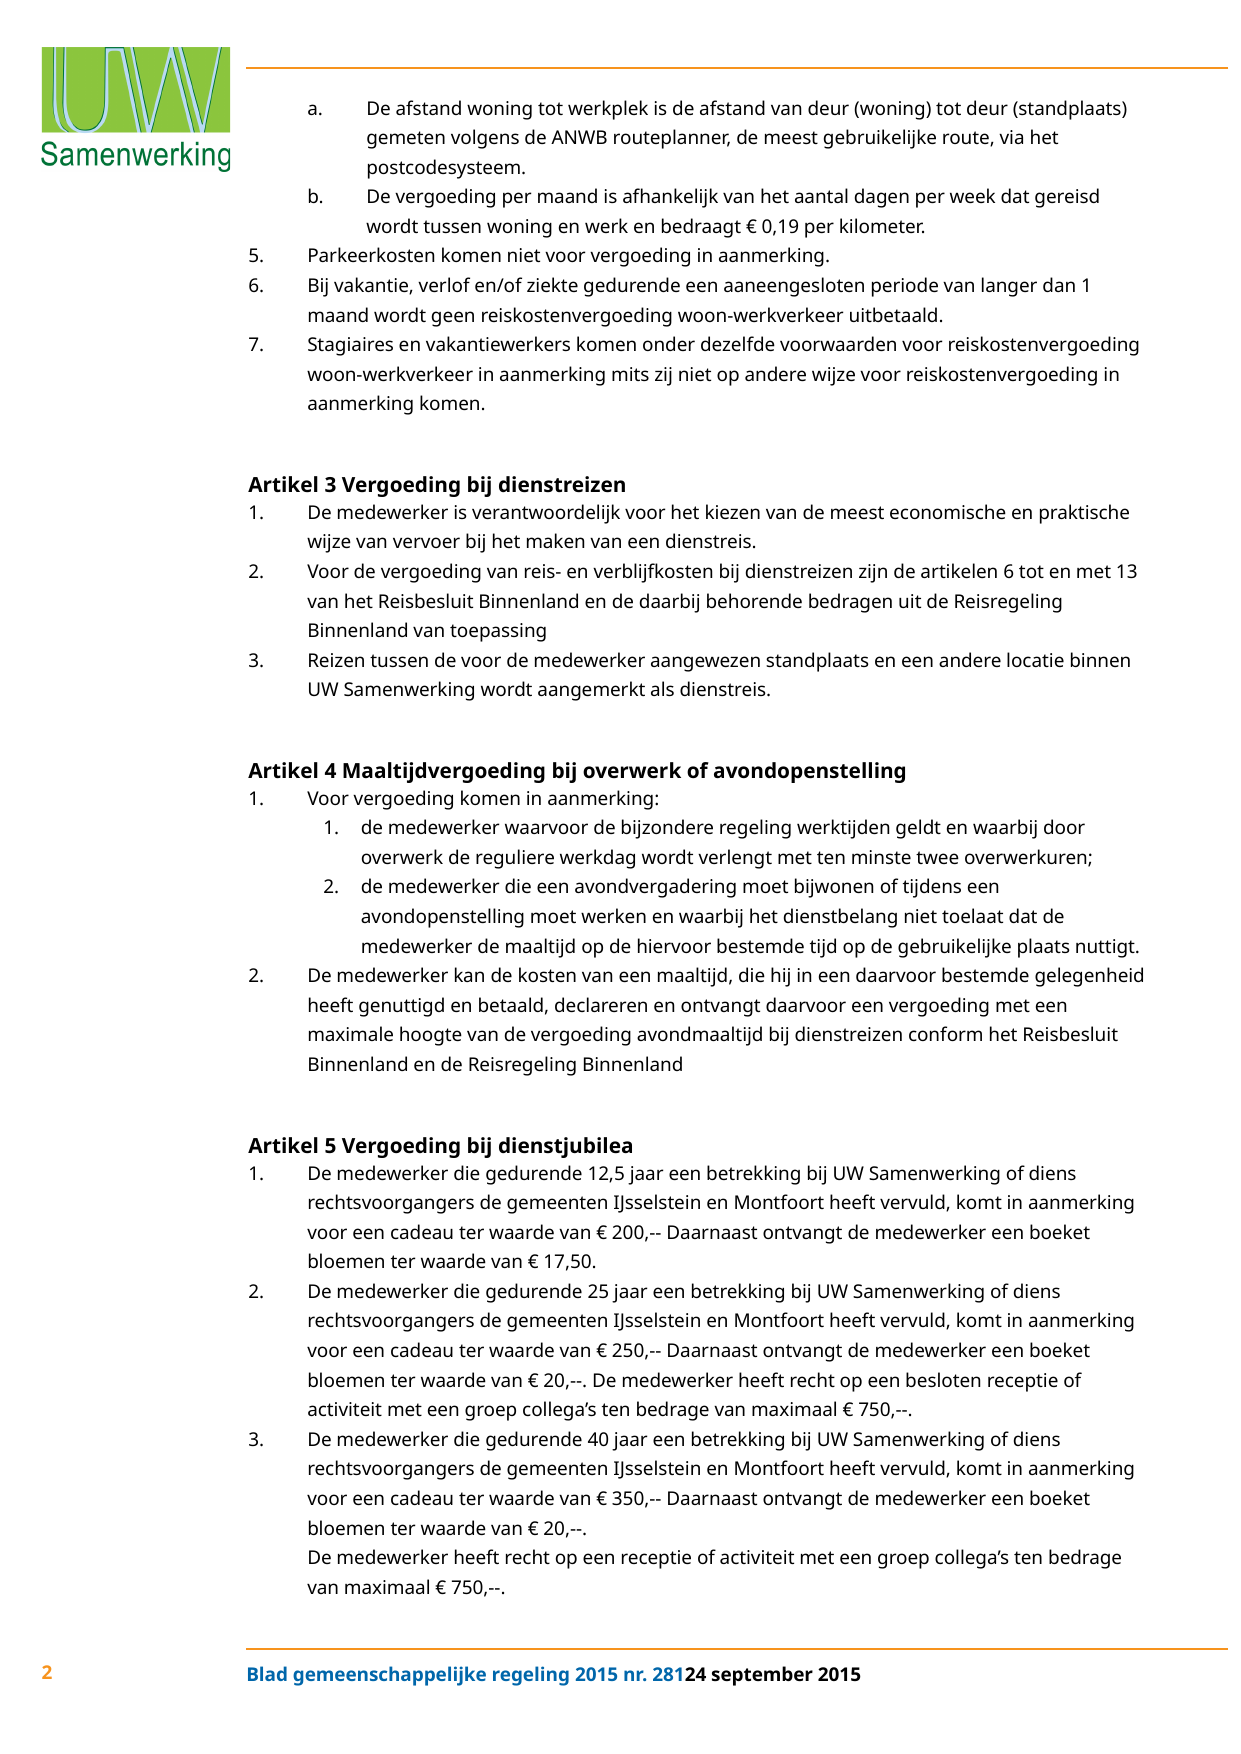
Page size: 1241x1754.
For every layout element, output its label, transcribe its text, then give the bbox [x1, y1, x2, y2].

list De medewerker is verantwoordelijk voor het kiezen van de meest economische en praktische wijze van vervoer bij het maken van een dienstreis. [248, 499, 1152, 554]
list De medewerker die gedurende 25 jaar een betrekking bij UW Samenwerking of diens rechtsvoorgangers de gemeenten IJsselstein en Montfoort heeft vervuld, komt in aanmerking voor een cadeau ter waarde van € 250,-- Daarnaast ontvangt de medewerker een boeket bloemen ter waarde van € 20,--. De medewerker heeft recht op een besloten receptie of activiteit met een groep collega’s ten bedrage van maximaal € 750,--. [248, 1278, 1152, 1422]
list Voor de vergoeding van reis- en verblijfkosten bij dienstreizen zijn de artikelen 6 tot en met 13 van het Reisbesluit Binnenland en de daarbij behorende bedragen uit de Reisregeling Binnenland van toepassing [248, 558, 1152, 643]
list De medewerker kan de kosten van een maaltijd, die hij in een daarvoor bestemde gelegenheid heeft genuttigd en betaald, declareren en ontvangt daarvoor een vergoeding met een maximale hoogte van de vergoeding avondmaaltijd bij dienstreizen conform het Reisbesluit Binnenland en de Reisregeling Binnenland [248, 962, 1152, 1077]
list de medewerker die een avondvergadering moet bijwonen of tijdens een avondopenstelling moet werken en waarbij het dienstbelang niet toelaat dat de medewerker de maaltijd op de hiervoor bestemde tijd op de gebruikelijke plaats nuttigt. [323, 874, 1152, 959]
text Artikel 4 Maaltijdvergoeding bij overwerk of avondopenstelling [248, 757, 1152, 785]
list De medewerker die gedurende 12,5 jaar een betrekking bij UW Samenwerking of diens rechtsvoorgangers de gemeenten IJsselstein en Montfoort heeft vervuld, komt in aanmerking voor een cadeau ter waarde van € 200,-- Daarnaast ontvangt de medewerker een boeket bloemen ter waarde van € 17,50. [248, 1160, 1152, 1274]
list Bij vakantie, verlof en/of ziekte gedurende een aaneengesloten periode van langer dan 1 maand wordt geen reiskostenvergoeding woon-werkverkeer uitbetaald. [248, 272, 1152, 328]
text Artikel 5 Vergoeding bij dienstjubilea [248, 1131, 1152, 1160]
picture [41, 47, 231, 172]
list De vergoeding per maand is afhankelijk van het aantal dagen per week dat gereisd wordt tussen woning en werk en bedraagt € 0,19 per kilometer. [307, 183, 1152, 239]
text Artikel 3 Vergoeding bij dienstreizen [248, 471, 1152, 499]
list De medewerker die gedurende 40 jaar een betrekking bij UW Samenwerking of diens rechtsvoorgangers de gemeenten IJsselstein en Montfoort heeft vervuld, komt in aanmerking voor een cadeau ter waarde van € 350,-- Daarnaast ontvangt de medewerker een boeket bloemen ter waarde van € 20,--. [248, 1426, 1152, 1540]
list De medewerker heeft recht op een receptie of activiteit met een groep collega’s ten bedrage van maximaal € 750,--. [248, 1544, 1152, 1599]
list Reizen tussen de voor de medewerker aangewezen standplaats en een andere locatie binnen UW Samenwerking wordt aangemerkt als dienstreis. [248, 647, 1152, 702]
list de medewerker waarvoor de bijzondere regeling werktijden geldt en waarbij door overwerk de reguliere werkdag wordt verlengt met ten minste twee overwerkuren; [323, 814, 1152, 870]
list Voor vergoeding komen in aanmerking: [248, 785, 1152, 811]
list Stagiaires en vakantiewerkers komen onder dezelfde voorwaarden voor reiskostenvergoeding woon-werkverkeer in aanmerking mits zij niet op andere wijze voor reiskostenvergoeding in aanmerking komen. [248, 331, 1152, 416]
list De afstand woning tot werkplek is de afstand van deur (woning) tot deur (standplaats) gemeten volgens de ANWB routeplanner, de meest gebruikelijke route, via het postcodesysteem. [307, 95, 1152, 180]
list Parkeerkosten komen niet voor vergoeding in aanmerking. [248, 243, 1152, 268]
